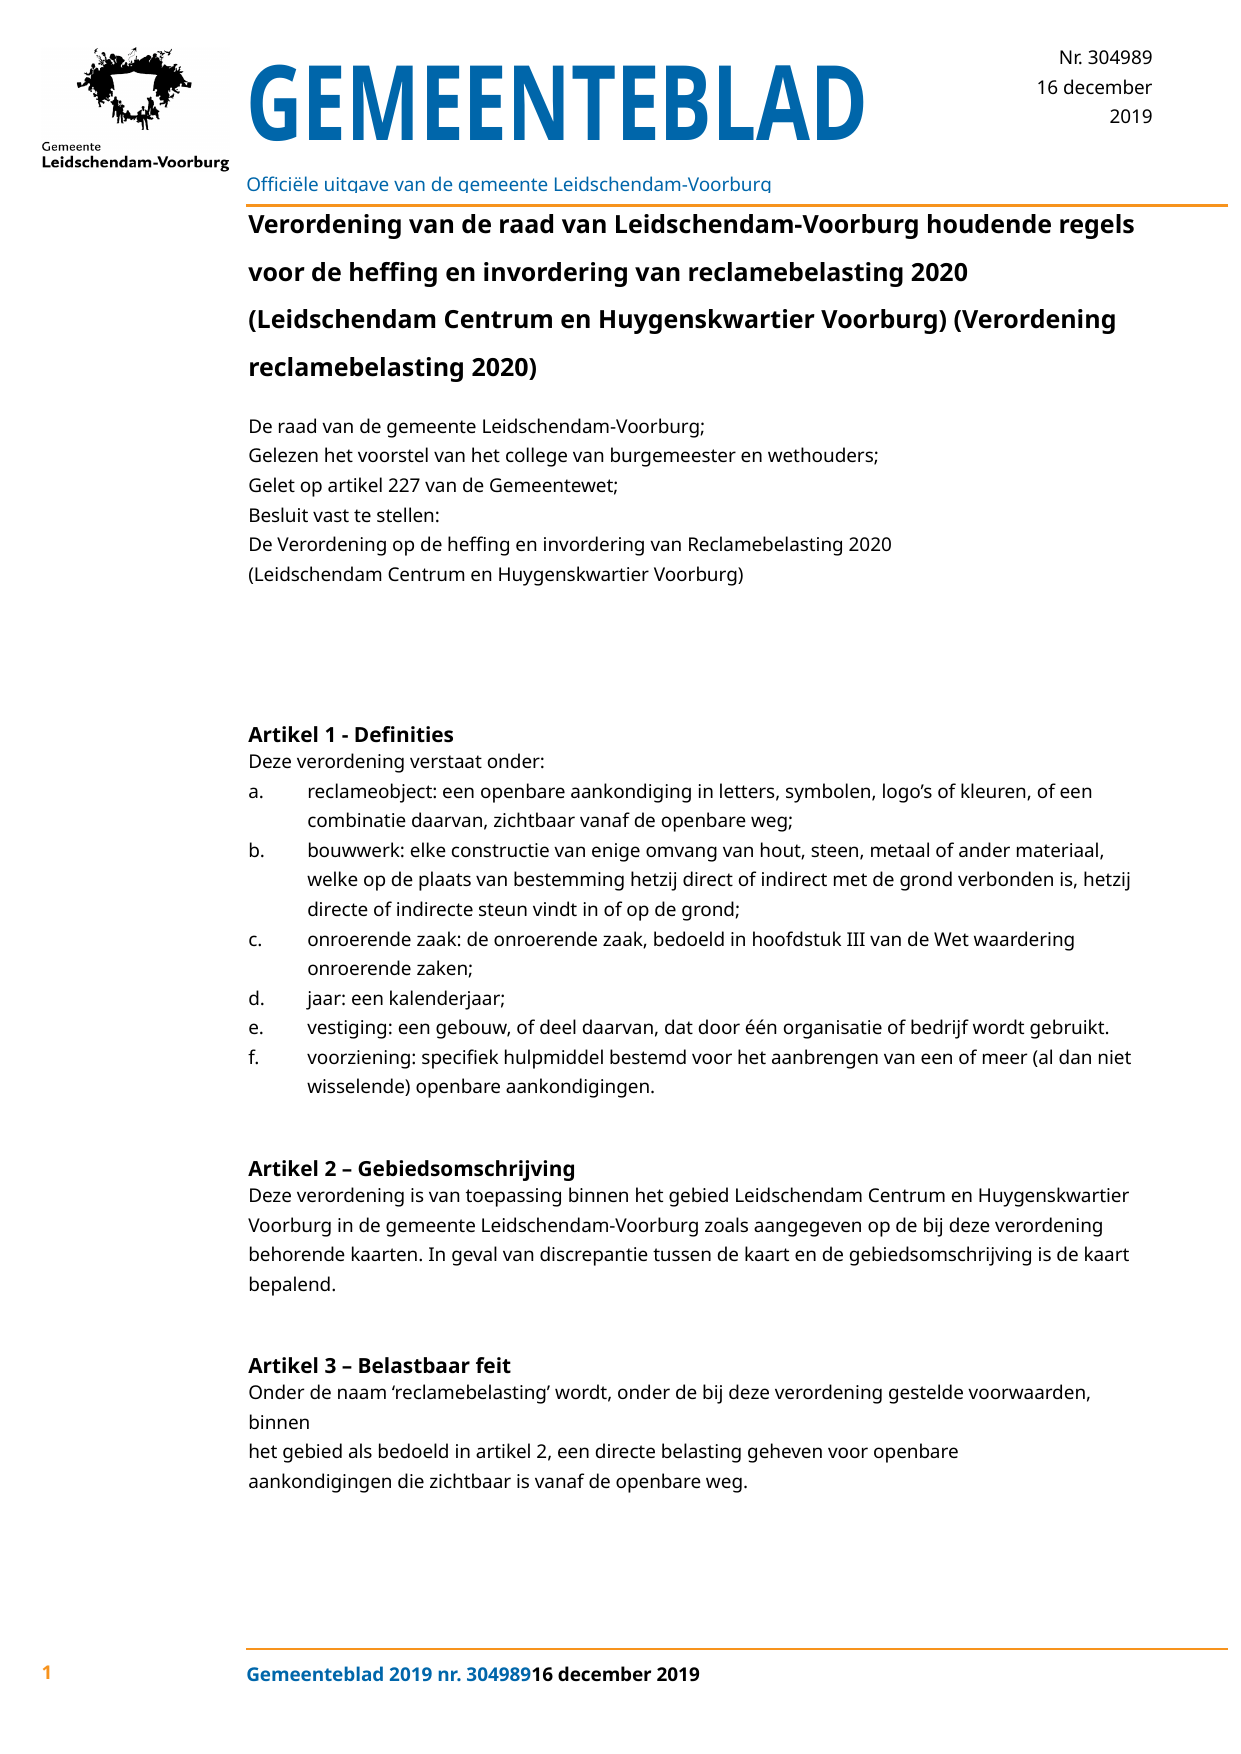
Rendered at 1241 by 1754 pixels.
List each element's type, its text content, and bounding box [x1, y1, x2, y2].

list jaar: een kalenderjaar; [248, 985, 1152, 1011]
text De Verordening op de heffing en invordering van Reclamebelasting 2020 [248, 531, 1152, 557]
list bouwwerk: elke constructie van enige omvang van hout, steen, metaal of ander materiaal, welke op de plaats van bestemming hetzij direct of indirect met de grond verbonden is, hetzij directe of indirecte steun vindt in of op de grond; [248, 837, 1152, 922]
text Artikel 3 – Belastbaar feit [248, 1351, 1152, 1379]
text het gebied als bedoeld in artikel 2, een directe belasting geheven voor openbare [248, 1438, 1152, 1464]
text Artikel 2 – Gebiedsomschrijving [248, 1154, 1152, 1182]
text Verordening van de raad van Leidschendam-Voorburg houdende regels voor de heffing en invordering van reclamebelasting 2020 (Leidschendam Centrum en Huygenskwartier Voorburg) (Verordening reclamebelasting 2020) [248, 207, 1152, 384]
text Deze verordening verstaat onder: [248, 748, 1152, 774]
text Gelezen het voorstel van het college van burgemeester en wethouders; [248, 443, 1152, 468]
text Gelet op artikel 227 van de Gemeentewet; [248, 472, 1152, 498]
text aankondigingen die zichtbaar is vanaf de openbare weg. [248, 1468, 1152, 1494]
picture [41, 47, 231, 172]
text Besluit vast te stellen: [248, 502, 1152, 528]
list onroerende zaak: de onroerende zaak, bedoeld in hoofdstuk III van de Wet waardering onroerende zaken; [248, 926, 1152, 981]
text Deze verordening is van toepassing binnen het gebied Leidschendam Centrum en Huygenskwartier Voorburg in de gemeente Leidschendam-Voorburg zoals aangegeven op de bij deze verordening behorende kaarten. In geval van discrepantie tussen de kaart en de gebiedsomschrijving is de kaart bepalend. [248, 1182, 1152, 1297]
list vestiging: een gebouw, of deel daarvan, dat door één organisatie of bedrijf wordt gebruikt. [248, 1014, 1152, 1040]
text De raad van de gemeente Leidschendam-Voorburg; [248, 413, 1152, 439]
text Onder de naam ‘reclamebelasting’ wordt, onder de bij deze verordening gestelde voorwaarden, binnen [248, 1379, 1152, 1435]
text (Leidschendam Centrum en Huygenskwartier Voorburg) [248, 561, 1152, 587]
list reclameobject: een openbare aankondiging in letters, symbolen, logo’s of kleuren, of een combinatie daarvan, zichtbaar vanaf de openbare weg; [248, 778, 1152, 833]
list voorziening: specifiek hulpmiddel bestemd voor het aanbrengen van een of meer (al dan niet wisselende) openbare aankondigingen. [248, 1044, 1152, 1099]
text Artikel 1 - Definities [248, 720, 1152, 748]
